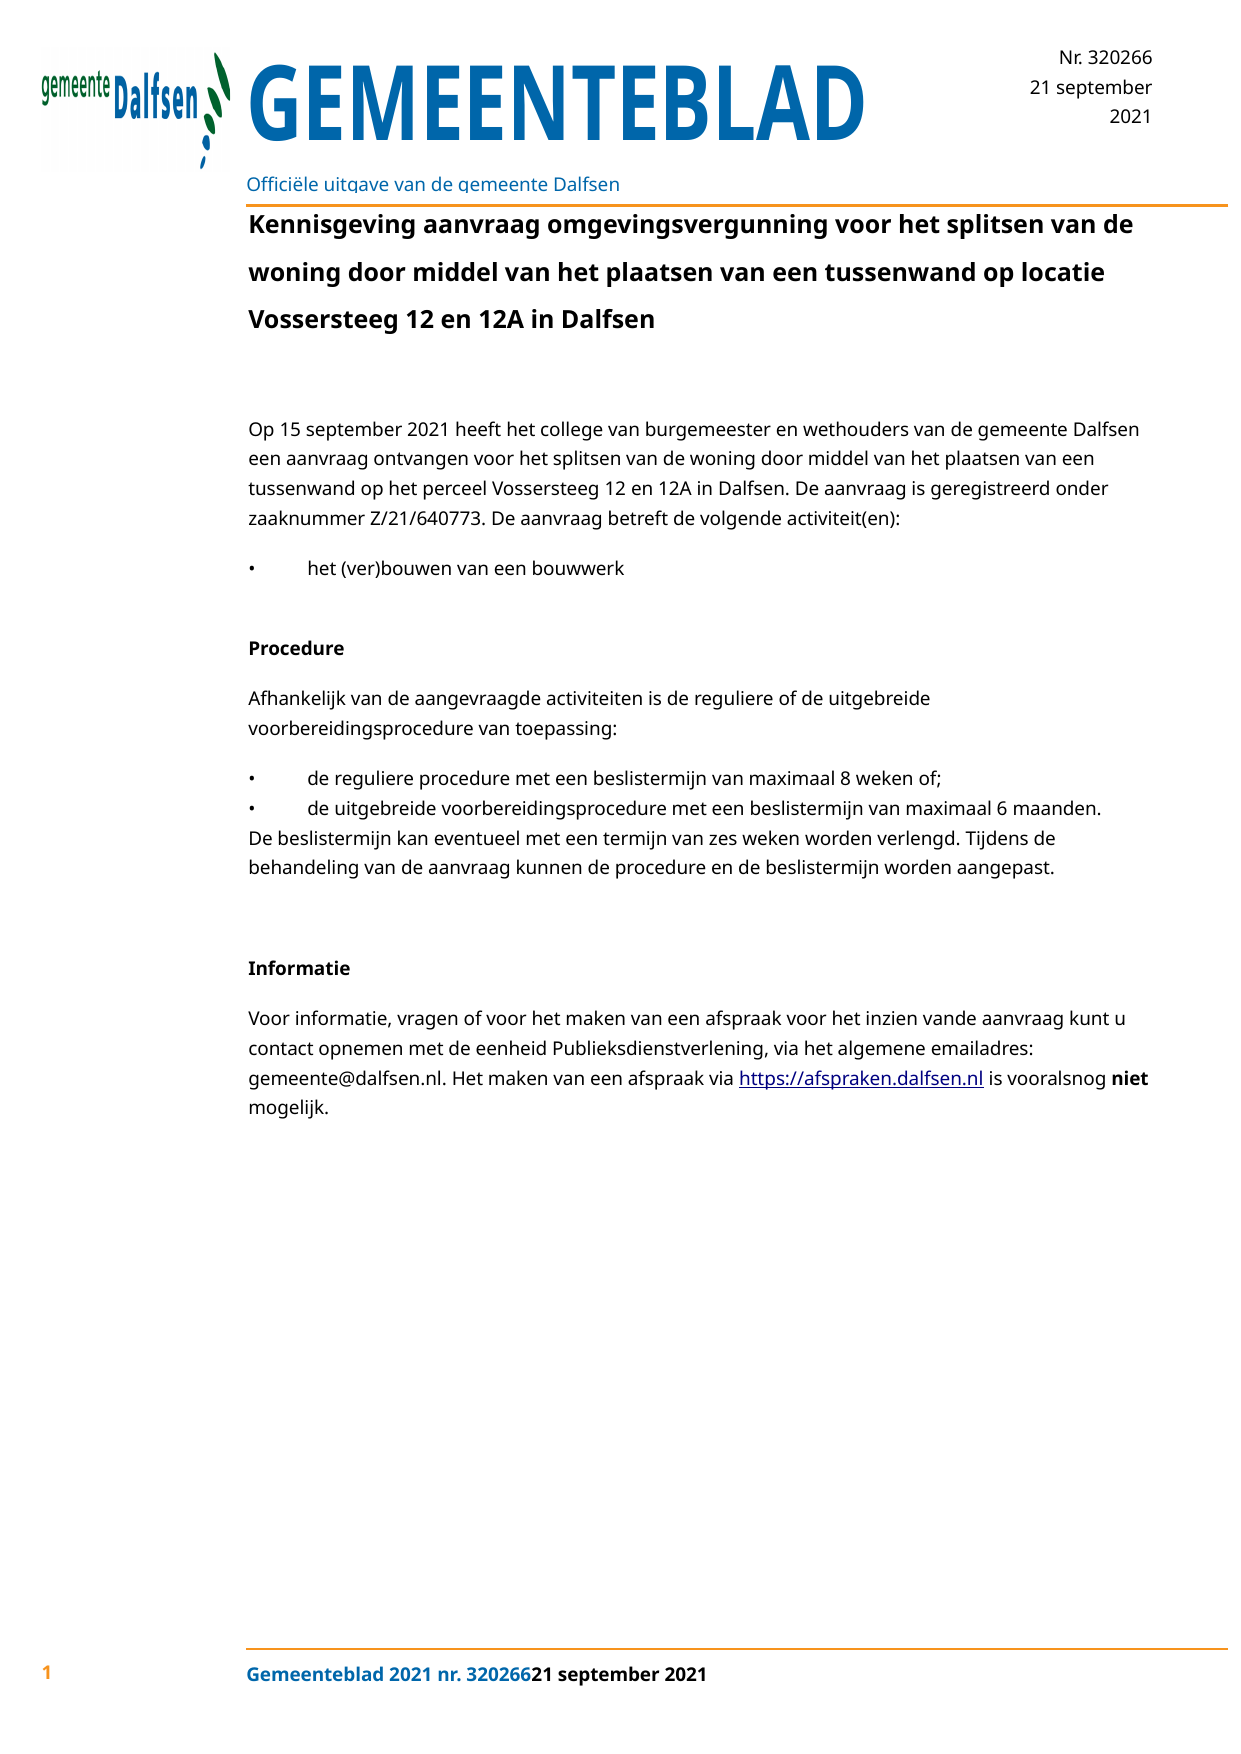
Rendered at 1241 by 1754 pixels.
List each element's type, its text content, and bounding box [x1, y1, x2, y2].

text Procedure [248, 635, 1152, 661]
text Afhankelijk van de aangevraagde activiteiten is de reguliere of de uitgebreide voorbereidingsprocedure van toepassing: [248, 686, 1152, 741]
list de reguliere procedure met een beslistermijn van maximaal 8 weken of; [248, 766, 1152, 791]
text Op 15 september 2021 heeft het college van burgemeester en wethouders van de gemeente Dalfsen een aanvraag ontvangen voor het splitsen van de woning door middel van het plaatsen van een tussenwand op het perceel Vossersteeg 12 en 12A in Dalfsen. De aanvraag is geregistreerd onder zaaknummer Z/21/640773. De aanvraag betreft de volgende activiteit(en): [248, 416, 1152, 530]
list de uitgebreide voorbereidingsprocedure met een beslistermijn van maximaal 6 maanden. [248, 795, 1152, 821]
text Kennisgeving aanvraag omgevingsvergunning voor het splitsen van de woning door middel van het plaatsen van een tussenwand op locatie Vossersteeg 12 en 12A in Dalfsen [248, 207, 1152, 336]
list het (ver)bouwen van een bouwwerk [248, 555, 1152, 581]
text Voor informatie, vragen of voor het maken van een afspraak voor het inzien vande aanvraag kunt u contact opnemen met de eenheid Publieksdienstverlening, via het algemene emailadres: gemeente@dalfsen.nl. Het maken van een afspraak via https://afspraken.dalfsen.nl is vooralsnog niet mogelijk. [248, 1006, 1152, 1120]
text De beslistermijn kan eventueel met een termijn van zes weken worden verlengd. Tijdens de behandeling van de aanvraag kunnen de procedure en de beslistermijn worden aangepast. [248, 825, 1152, 880]
picture [41, 47, 231, 172]
text Informatie [248, 955, 1152, 981]
